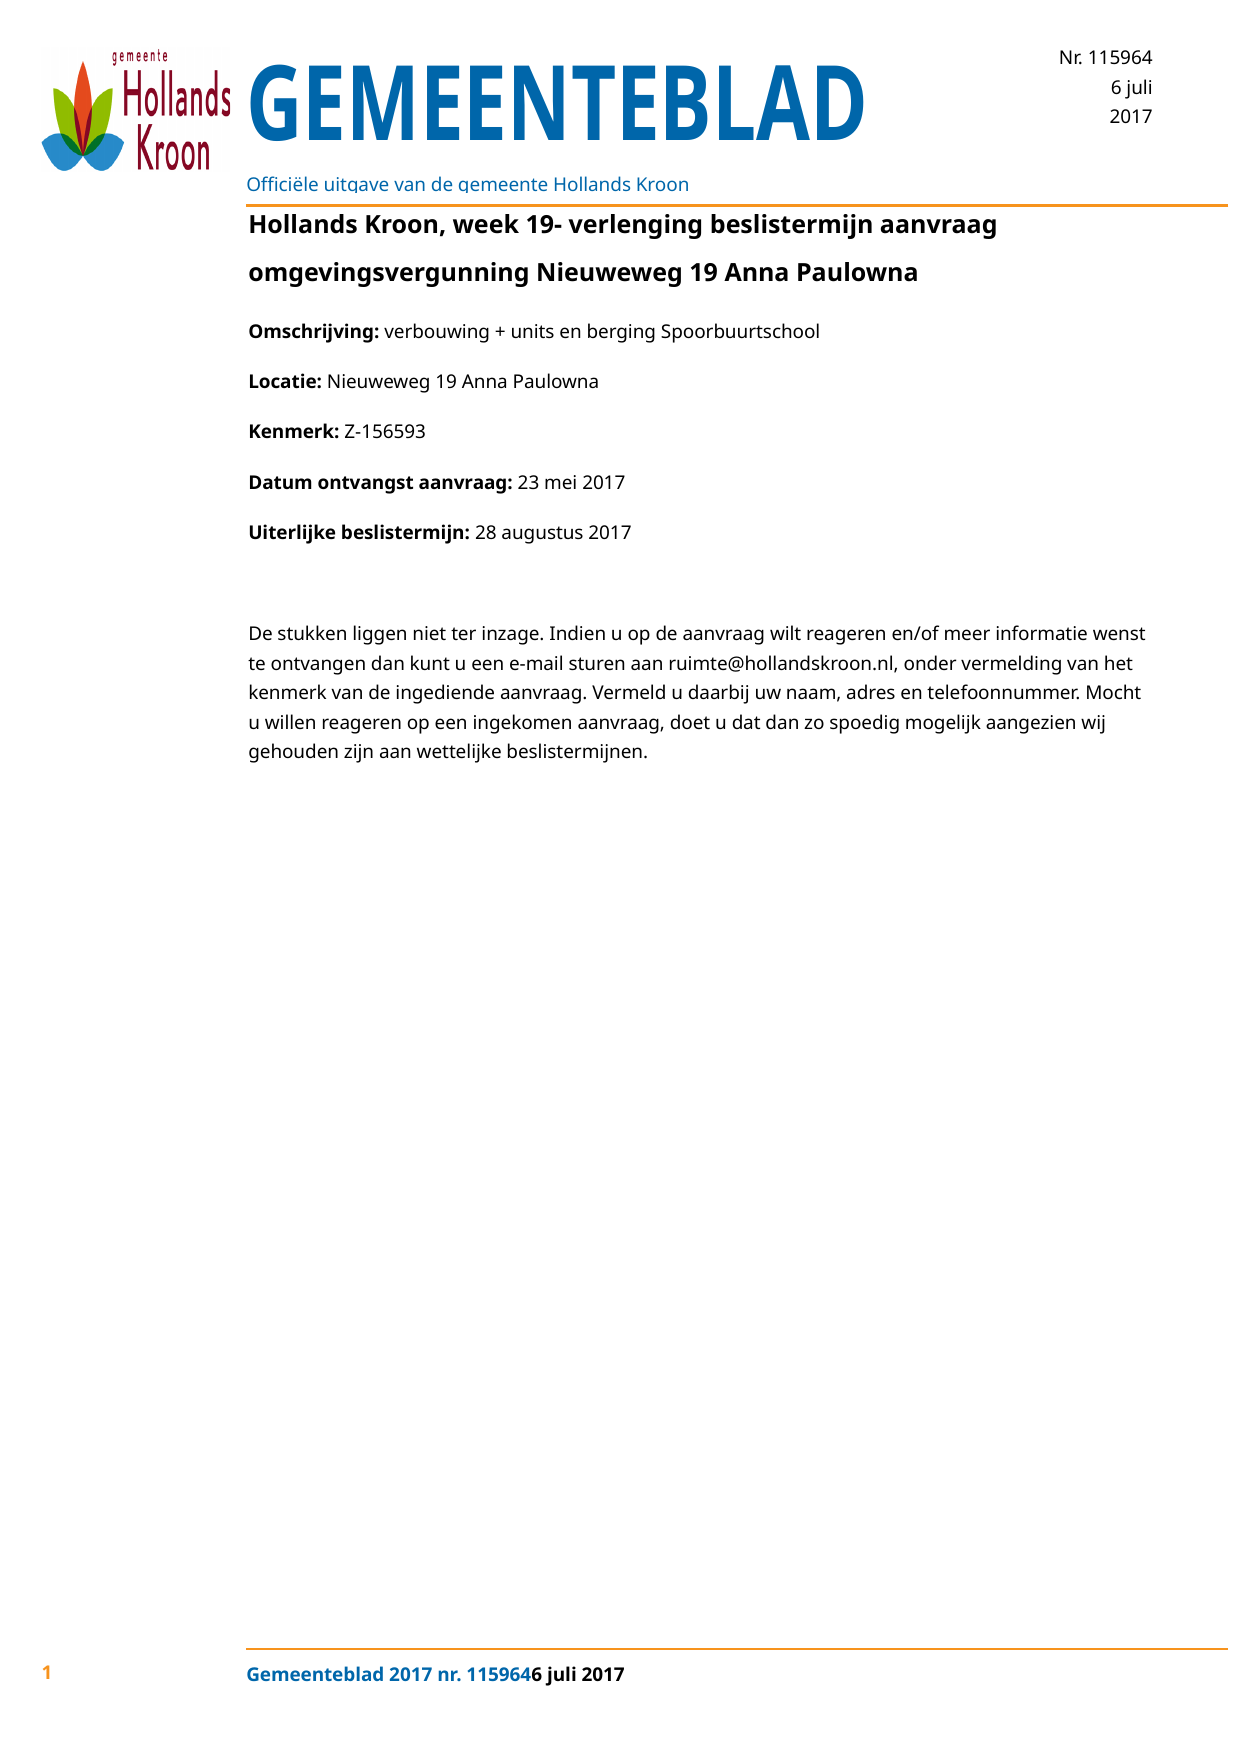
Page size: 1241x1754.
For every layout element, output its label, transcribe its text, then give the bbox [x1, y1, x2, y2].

picture [41, 47, 231, 172]
text Hollands Kroon, week 19- verlenging beslistermijn aanvraag omgevingsvergunning Nieuweweg 19 Anna Paulowna [248, 207, 1152, 288]
text Kenmerk: Z-156593 [248, 419, 1152, 444]
text Uiterlijke beslistermijn: 28 augustus 2017 [248, 519, 1152, 545]
text Datum ontvangst aanvraag: 23 mei 2017 [248, 469, 1152, 495]
text De stukken liggen niet ter inzage. Indien u op de aanvraag wilt reageren en/of meer informatie wenst te ontvangen dan kunt u een e-mail sturen aan ruimte@hollandskroon.nl, onder vermelding van het kenmerk van de ingediende aanvraag. Vermeld u daarbij uw naam, adres en telefoonnummer. Mocht u willen reageren op een ingekomen aanvraag, doet u dat dan zo spoedig mogelijk aangezien wij gehouden zijn aan wettelijke beslistermijnen. [248, 620, 1152, 764]
text Omschrijving: verbouwing + units en berging Spoorbuurtschool [248, 318, 1152, 344]
text Locatie: Nieuweweg 19 Anna Paulowna [248, 368, 1152, 394]
